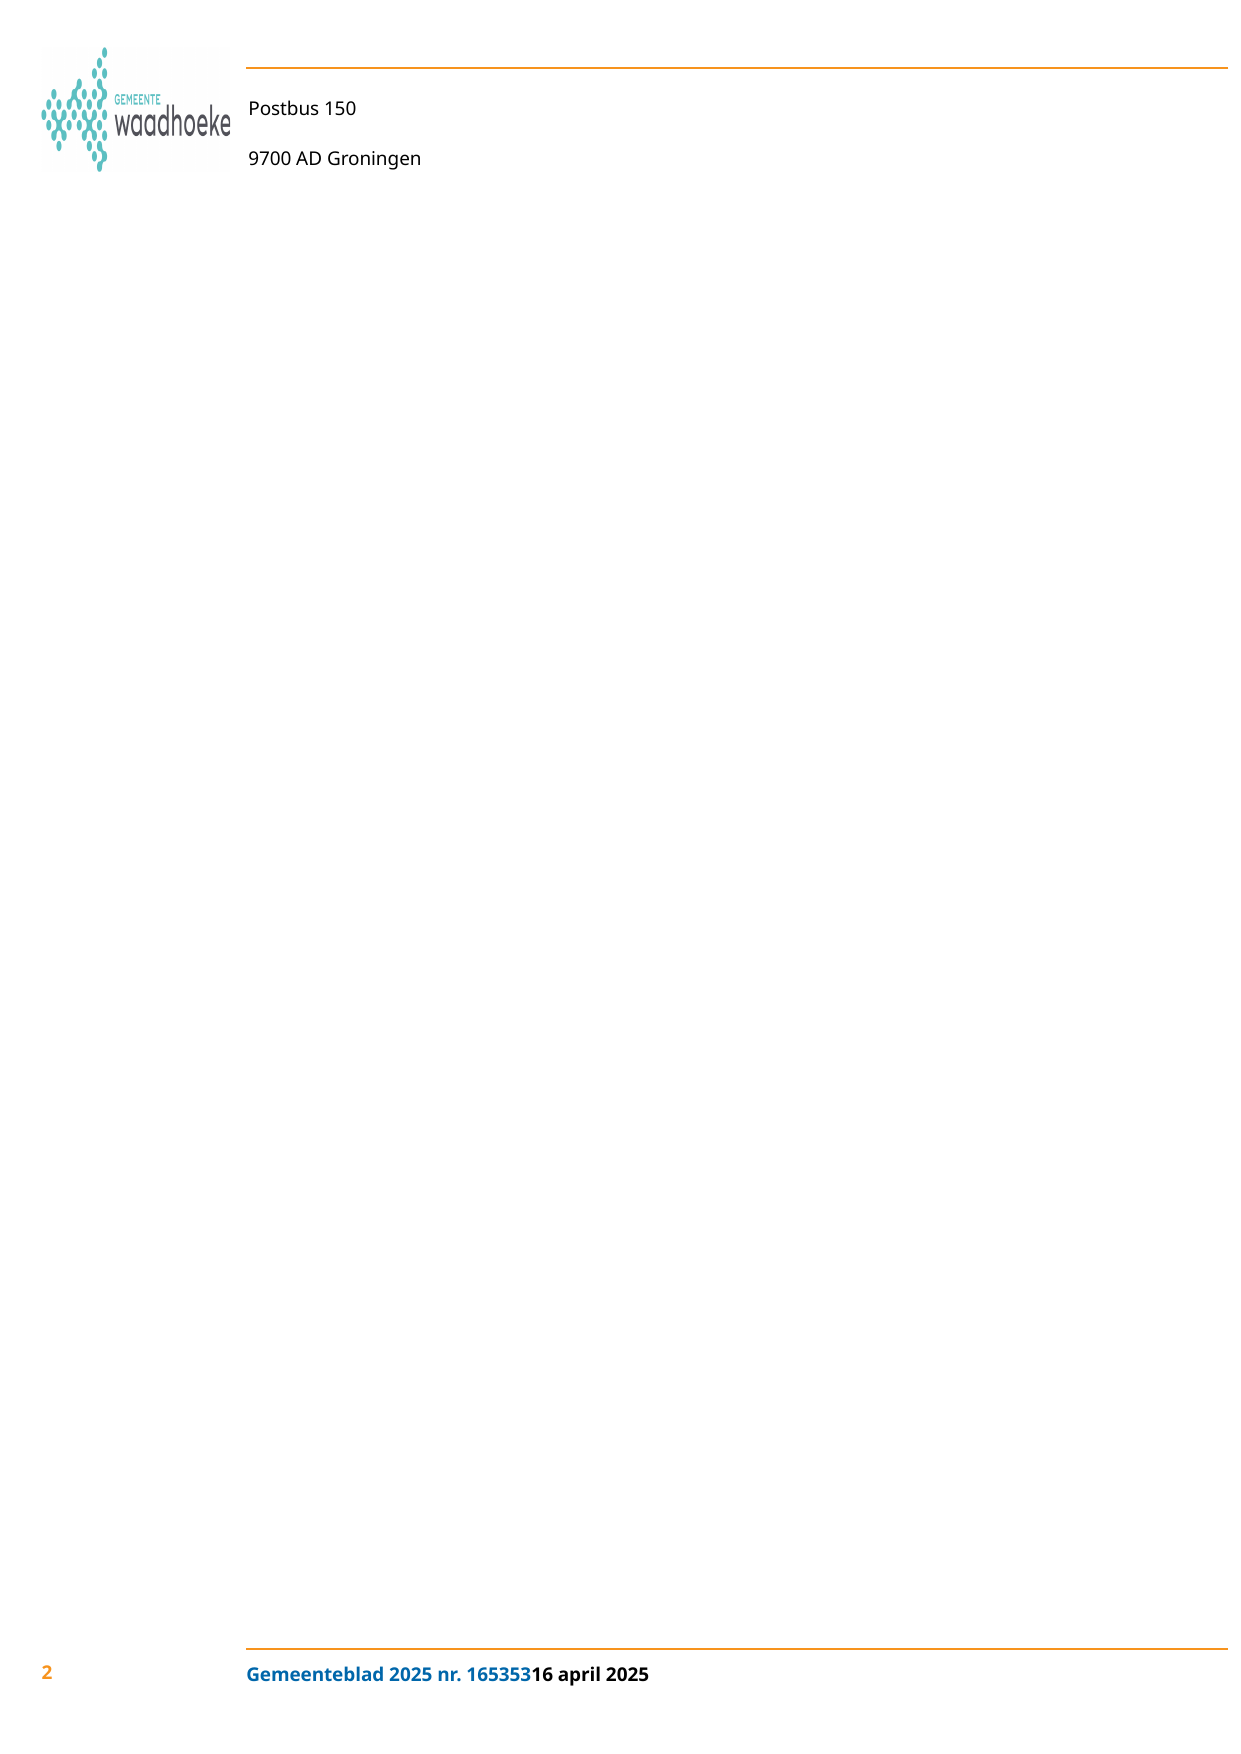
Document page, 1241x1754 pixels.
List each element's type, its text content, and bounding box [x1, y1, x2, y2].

text Postbus 150 [248, 95, 1152, 121]
picture [41, 47, 231, 172]
text 9700 AD Groningen [248, 145, 1152, 171]
